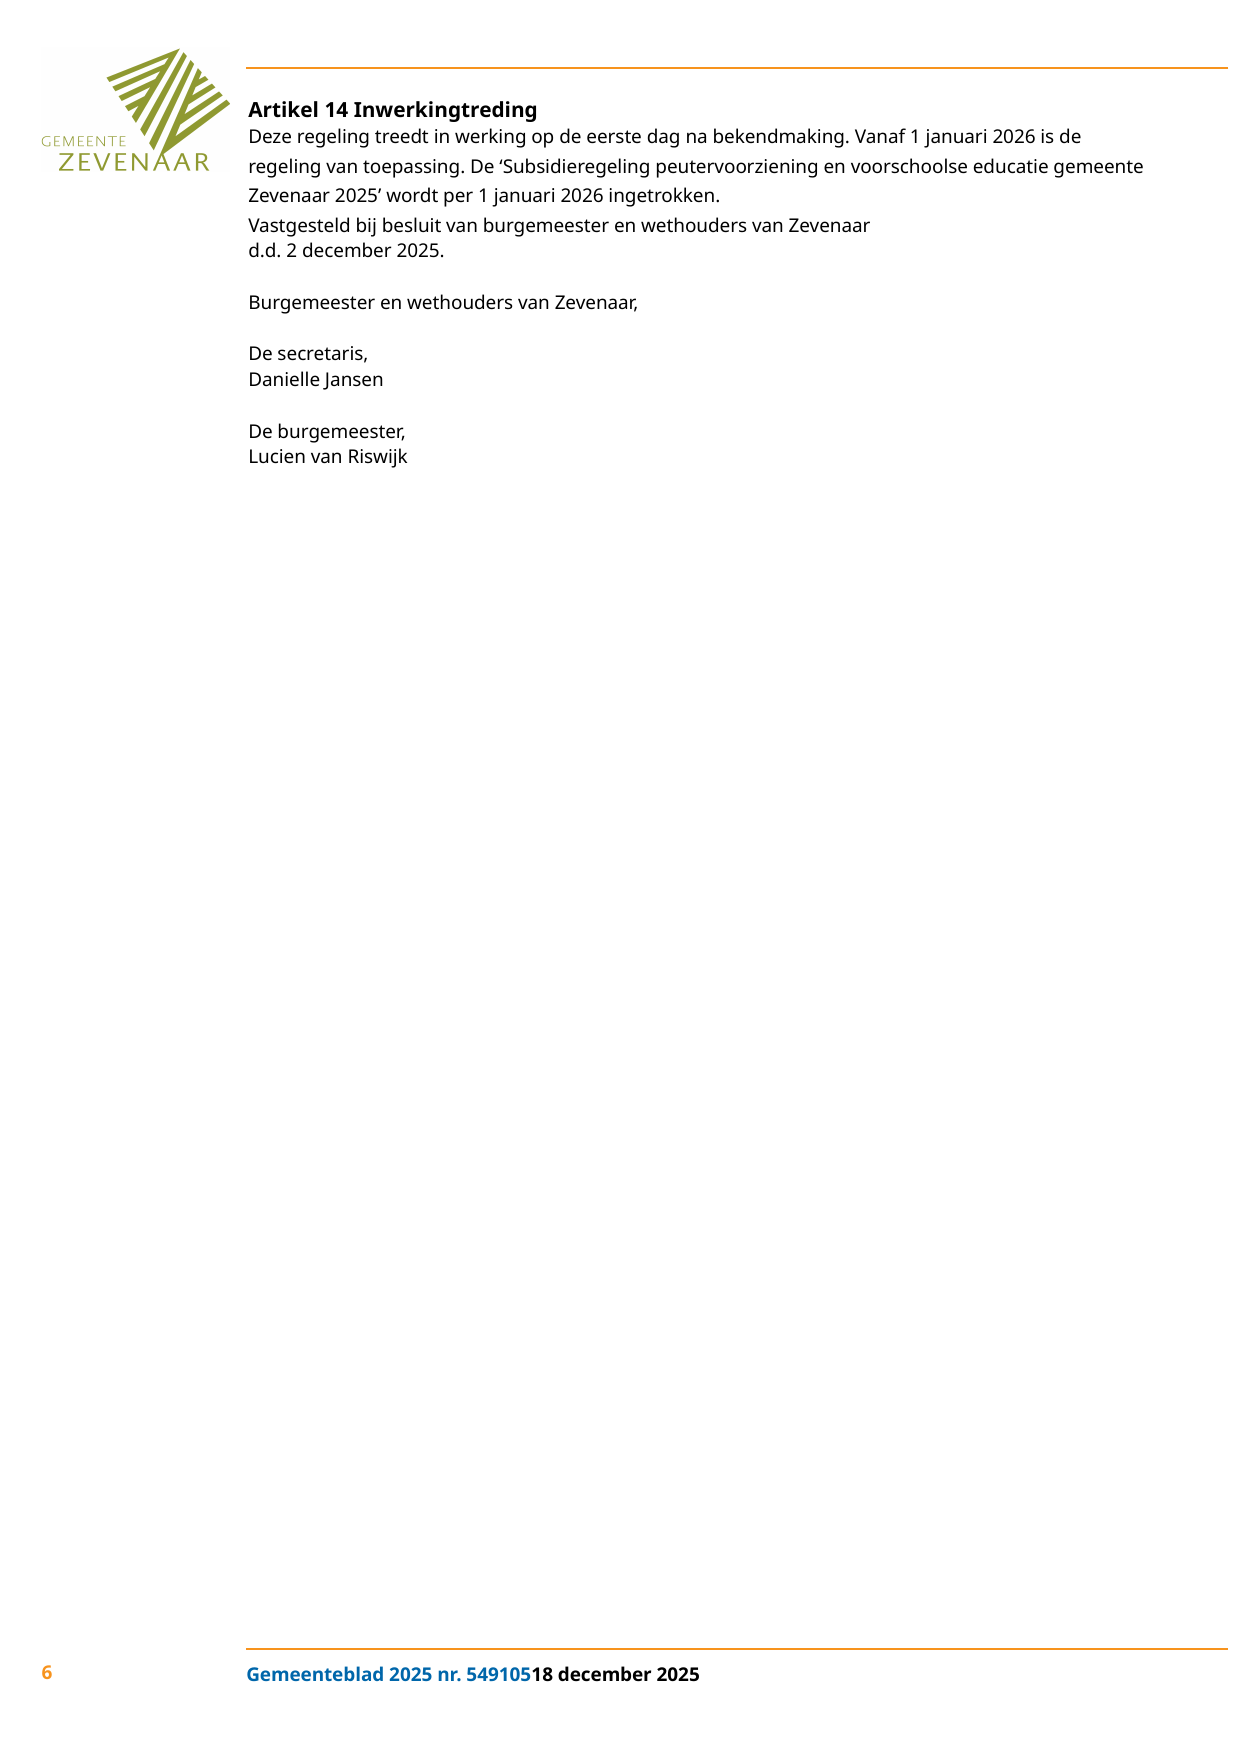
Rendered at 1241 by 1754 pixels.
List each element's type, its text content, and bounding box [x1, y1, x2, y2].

text De burgemeester, [248, 418, 1152, 443]
text Artikel 14 Inwerkingtreding [248, 95, 1152, 123]
picture [41, 47, 231, 172]
text Deze regeling treedt in werking op de eerste dag na bekendmaking. Vanaf 1 januari 2026 is de regeling van toepassing. De ‘Subsidieregeling peutervoorziening en voorschoolse educatie gemeente Zevenaar 2025’ wordt per 1 januari 2026 ingetrokken. [248, 123, 1152, 208]
text De secretaris, [248, 341, 1152, 366]
text Burgemeester en wethouders van Zevenaar, [248, 289, 1152, 315]
text Danielle Jansen [248, 366, 1152, 392]
text Vastgesteld bij besluit van burgemeester en wethouders van Zevenaar [248, 212, 1152, 238]
text Lucien van Riswijk [248, 443, 1152, 469]
text d.d. 2 december 2025. [248, 238, 1152, 263]
